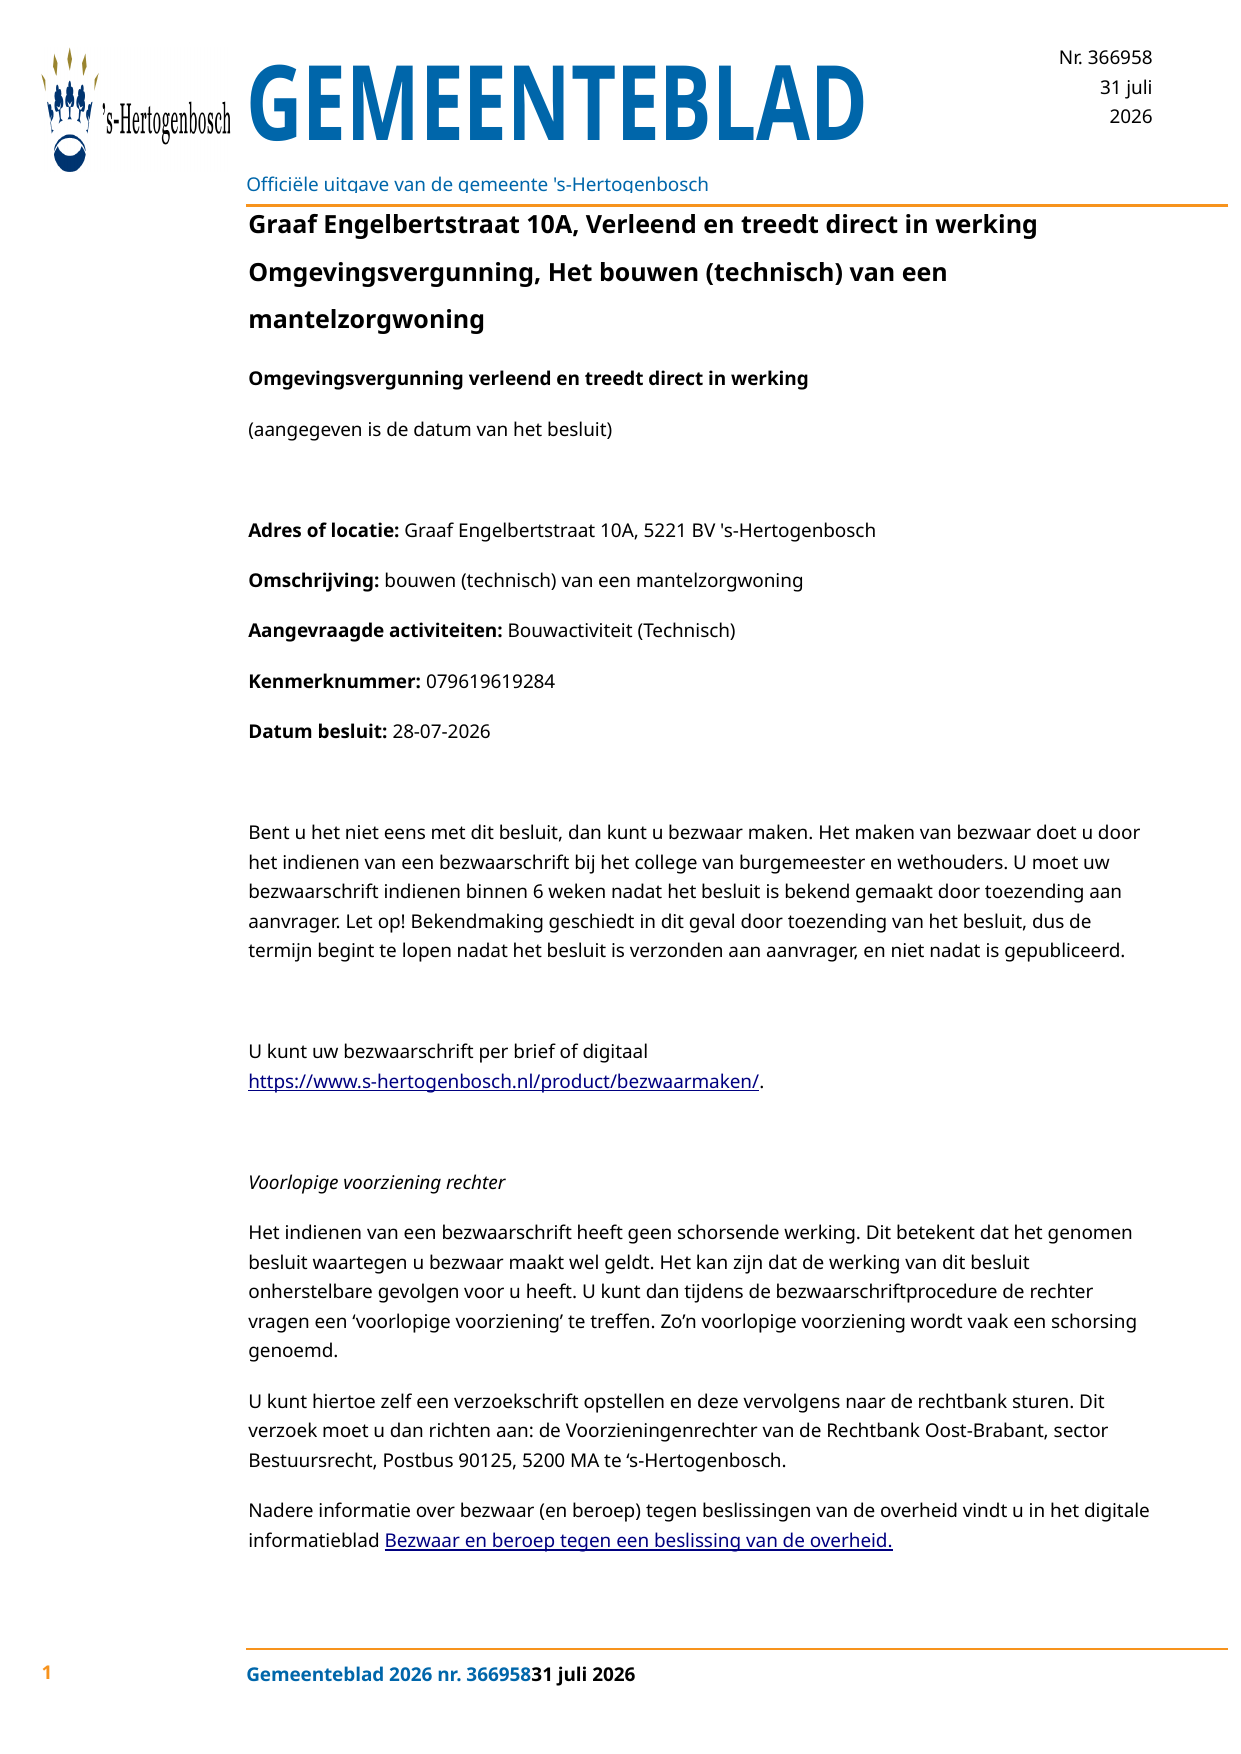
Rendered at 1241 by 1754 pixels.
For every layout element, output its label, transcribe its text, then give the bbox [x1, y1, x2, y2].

text Het indienen van een bezwaarschrift heeft geen schorsende werking. Dit betekent dat het genomen besluit waartegen u bezwaar maakt wel geldt. Het kan zijn dat de werking van dit besluit onherstelbare gevolgen voor u heeft. U kunt dan tijdens de bezwaarschriftprocedure de rechter vragen een ‘voorlopige voorziening’ te treffen. Zo’n voorlopige voorziening wordt vaak een schorsing genoemd. [248, 1219, 1152, 1363]
text Bent u het niet eens met dit besluit, dan kunt u bezwaar maken. Het maken van bezwaar doet u door het indienen van een bezwaarschrift bij het college van burgemeester en wethouders. U moet uw bezwaarschrift indienen binnen 6 weken nadat het besluit is bekend gemaakt door toezending aan aanvrager. Let op! Bekendmaking geschiedt in dit geval door toezending van het besluit, dus de termijn begint te lopen nadat het besluit is verzonden aan aanvrager, en niet nadat is gepubliceerd. [248, 819, 1152, 963]
text U kunt hiertoe zelf een verzoekschrift opstellen en deze vervolgens naar de rechtbank sturen. Dit verzoek moet u dan richten aan: de Voorzieningenrechter van de Rechtbank Oost-Brabant, sector Bestuursrecht, Postbus 90125, 5200 MA te ‘s-Hertogenbosch. [248, 1388, 1152, 1473]
text Graaf Engelbertstraat 10A, Verleend en treedt direct in werking Omgevingsvergunning, Het bouwen (technisch) van een mantelzorgwoning [248, 207, 1152, 336]
text (aangegeven is de datum van het besluit) [248, 416, 1152, 442]
text Omschrijving: bouwen (technisch) van een mantelzorgwoning [248, 567, 1152, 593]
text Omgevingsvergunning verleend en treedt direct in werking [248, 366, 1152, 391]
text Aangevraagde activiteiten: Bouwactiviteit (Technisch) [248, 618, 1152, 643]
text Nadere informatie over bezwaar (en beroep) tegen beslissingen van de overheid vindt u in het digitale informatieblad Bezwaar en beroep tegen een beslissing van de overheid. [248, 1498, 1152, 1553]
text Voorlopige voorziening rechter [248, 1169, 1152, 1194]
text Kenmerknummer: 079619619284 [248, 668, 1152, 694]
text U kunt uw bezwaarschrift per brief of digitaal https://www.s-hertogenbosch.nl/product/bezwaarmaken/. [248, 1038, 1152, 1094]
picture [41, 47, 231, 172]
text Datum besluit: 28-07-2026 [248, 718, 1152, 744]
text Adres of locatie: Graaf Engelbertstraat 10A, 5221 BV 's-Hertogenbosch [248, 517, 1152, 542]
